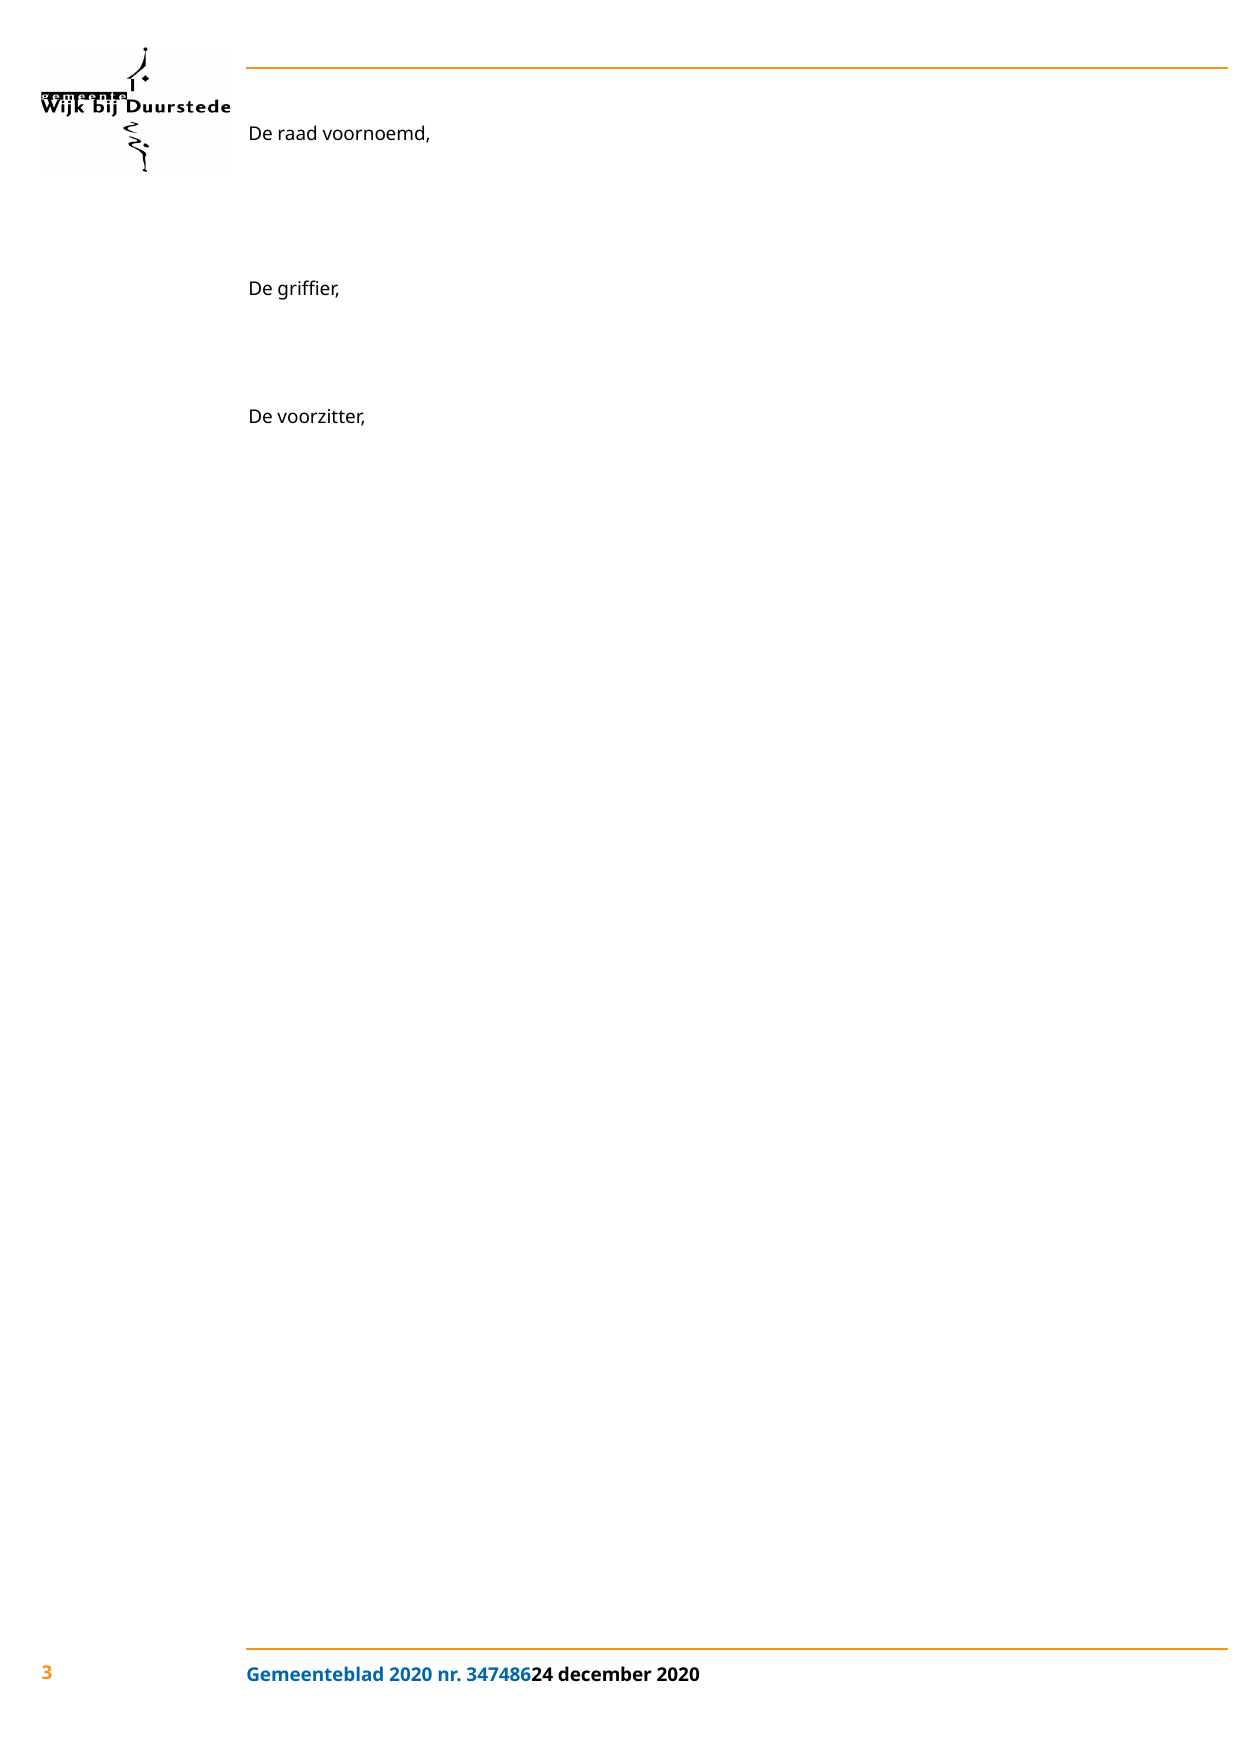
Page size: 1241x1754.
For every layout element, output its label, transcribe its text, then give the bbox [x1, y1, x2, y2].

picture [41, 47, 231, 172]
text De griffier, [248, 275, 1152, 301]
text De raad voornoemd, [248, 121, 1152, 146]
text De voorzitter, [248, 403, 1152, 429]
